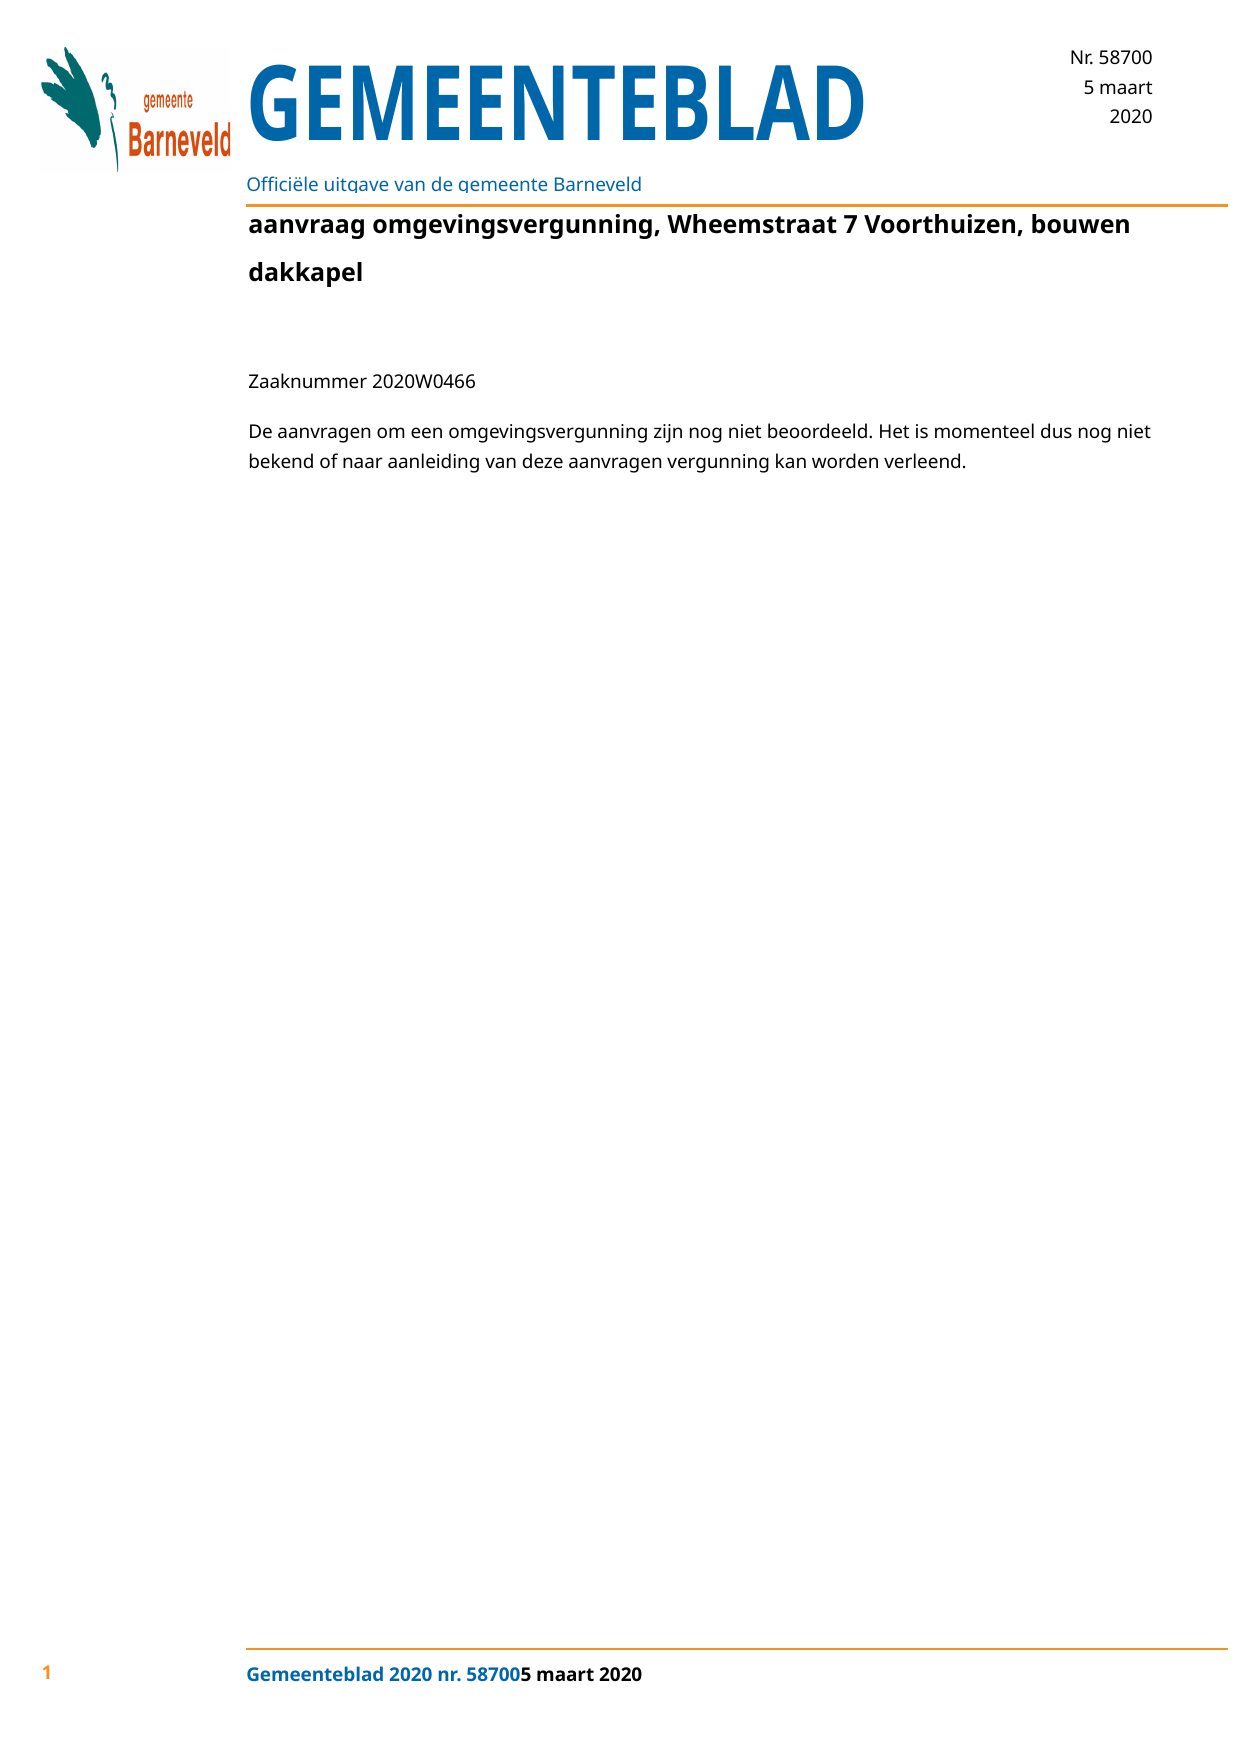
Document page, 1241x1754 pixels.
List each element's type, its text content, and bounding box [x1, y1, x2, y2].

picture [41, 47, 231, 172]
text Zaaknummer 2020W0466 [248, 368, 1152, 394]
text De aanvragen om een omgevingsvergunning zijn nog niet beoordeeld. Het is momenteel dus nog niet bekend of naar aanleiding van deze aanvragen vergunning kan worden verleend. [248, 419, 1152, 474]
text aanvraag omgevingsvergunning, Wheemstraat 7 Voorthuizen, bouwen dakkapel [248, 207, 1152, 288]
